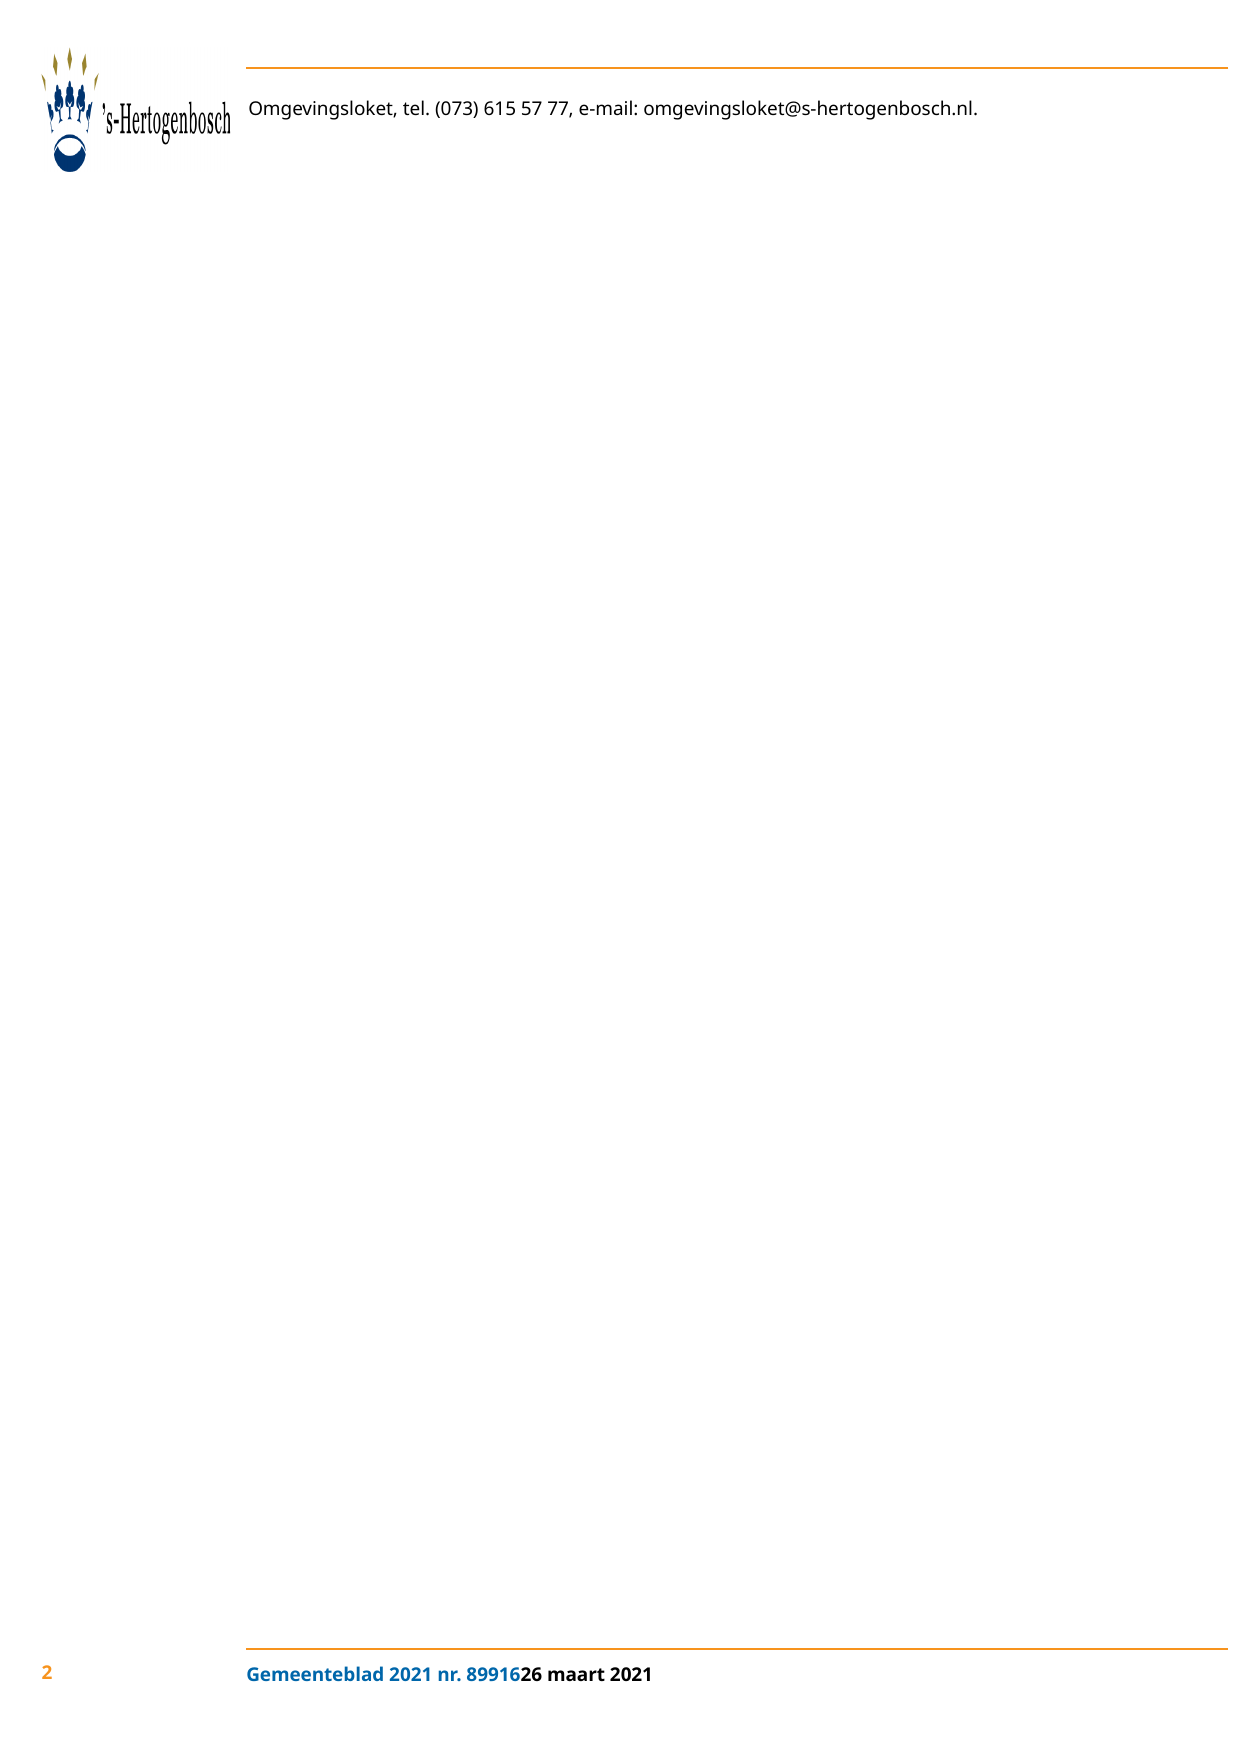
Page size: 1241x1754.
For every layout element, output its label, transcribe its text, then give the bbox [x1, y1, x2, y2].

text Omgevingsloket, tel. (073) 615 57 77, e-mail: omgevingsloket@s-hertogenbosch.nl. [248, 95, 1152, 121]
picture [41, 47, 231, 172]
